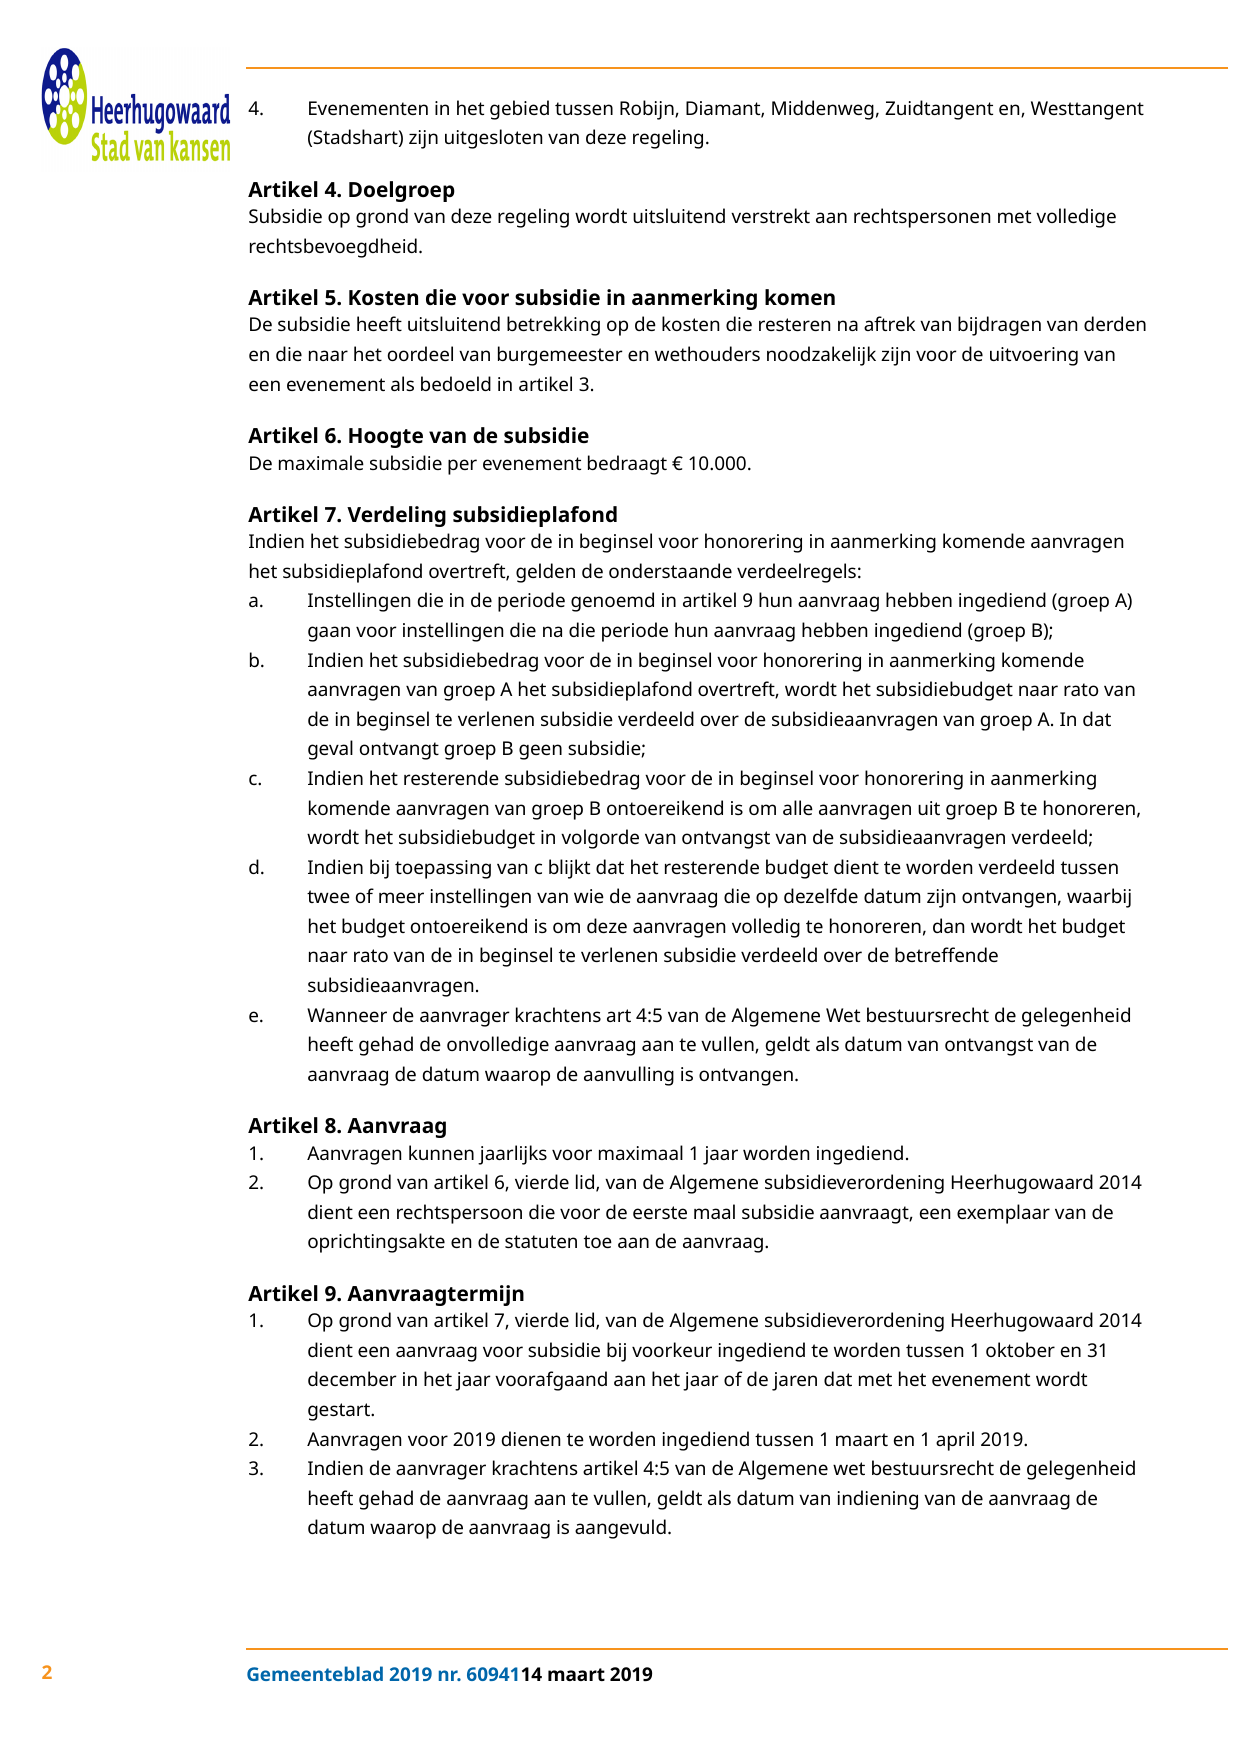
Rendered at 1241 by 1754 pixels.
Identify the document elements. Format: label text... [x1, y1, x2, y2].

picture [41, 47, 231, 172]
text Artikel 9. Aanvraagtermijn [248, 1279, 1152, 1307]
text Artikel 4. Doelgroep [248, 175, 1152, 203]
text Artikel 7. Verdeling subsidieplafond [248, 500, 1152, 528]
text Artikel 6. Hoogte van de subsidie [248, 421, 1152, 450]
text Subsidie op grond van deze regeling wordt uitsluitend verstrekt aan rechtspersonen met volledige rechtsbevoegdheid. [248, 203, 1152, 258]
list Wanneer de aanvrager krachtens art 4:5 van de Algemene Wet bestuursrecht de gelegenheid heeft gehad de onvolledige aanvraag aan te vullen, geldt als datum van ontvangst van de aanvraag de datum waarop de aanvulling is ontvangen. [248, 1002, 1152, 1087]
list Indien het subsidiebedrag voor de in beginsel voor honorering in aanmerking komende aanvragen van groep A het subsidieplafond overtreft, wordt het subsidiebudget naar rato van de in beginsel te verlenen subsidie verdeeld over de subsidieaanvragen van groep A. In dat geval ontvangt groep B geen subsidie; [248, 647, 1152, 761]
list Instellingen die in de periode genoemd in artikel 9 hun aanvraag hebben ingediend (groep A) gaan voor instellingen die na die periode hun aanvraag hebben ingediend (groep B); [248, 588, 1152, 643]
list Aanvragen kunnen jaarlijks voor maximaal 1 jaar worden ingediend. [248, 1140, 1152, 1166]
text De maximale subsidie per evenement bedraagt € 10.000. [248, 450, 1152, 475]
text De subsidie heeft uitsluitend betrekking op de kosten die resteren na aftrek van bijdragen van derden en die naar het oordeel van burgemeester en wethouders noodzakelijk zijn voor de uitvoering van een evenement als bedoeld in artikel 3. [248, 312, 1152, 397]
text Artikel 5. Kosten die voor subsidie in aanmerking komen [248, 283, 1152, 312]
list Evenementen in het gebied tussen Robijn, Diamant, Middenweg, Zuidtangent en, Westtangent (Stadshart) zijn uitgesloten van deze regeling. [248, 95, 1152, 150]
list Op grond van artikel 7, vierde lid, van de Algemene subsidieverordening Heerhugowaard 2014 dient een aanvraag voor subsidie bij voorkeur ingediend te worden tussen 1 oktober en 31 december in het jaar voorafgaand aan het jaar of de jaren dat met het evenement wordt gestart. [248, 1307, 1152, 1422]
list Indien de aanvrager krachtens artikel 4:5 van de Algemene wet bestuursrecht de gelegenheid heeft gehad de aanvraag aan te vullen, geldt als datum van indiening van de aanvraag de datum waarop de aanvraag is aangevuld. [248, 1455, 1152, 1540]
list Op grond van artikel 6, vierde lid, van de Algemene subsidieverordening Heerhugowaard 2014 dient een rechtspersoon die voor de eerste maal subsidie aanvraagt, een exemplaar van de oprichtingsakte en de statuten toe aan de aanvraag. [248, 1169, 1152, 1254]
list Aanvragen voor 2019 dienen te worden ingediend tussen 1 maart en 1 april 2019. [248, 1426, 1152, 1452]
text Artikel 8. Aanvraag [248, 1111, 1152, 1140]
list Indien het resterende subsidiebedrag voor de in beginsel voor honorering in aanmerking komende aanvragen van groep B ontoereikend is om alle aanvragen uit groep B te honoreren, wordt het subsidiebudget in volgorde van ontvangst van de subsidieaanvragen verdeeld; [248, 765, 1152, 850]
list Indien bij toepassing van c blijkt dat het resterende budget dient te worden verdeeld tussen twee of meer instellingen van wie de aanvraag die op dezelfde datum zijn ontvangen, waarbij het budget ontoereikend is om deze aanvragen volledig te honoreren, dan wordt het budget naar rato van de in beginsel te verlenen subsidie verdeeld over de betreffende subsidieaanvragen. [248, 854, 1152, 998]
text Indien het subsidiebedrag voor de in beginsel voor honorering in aanmerking komende aanvragen het subsidieplafond overtreft, gelden de onderstaande verdeelregels: [248, 528, 1152, 584]
